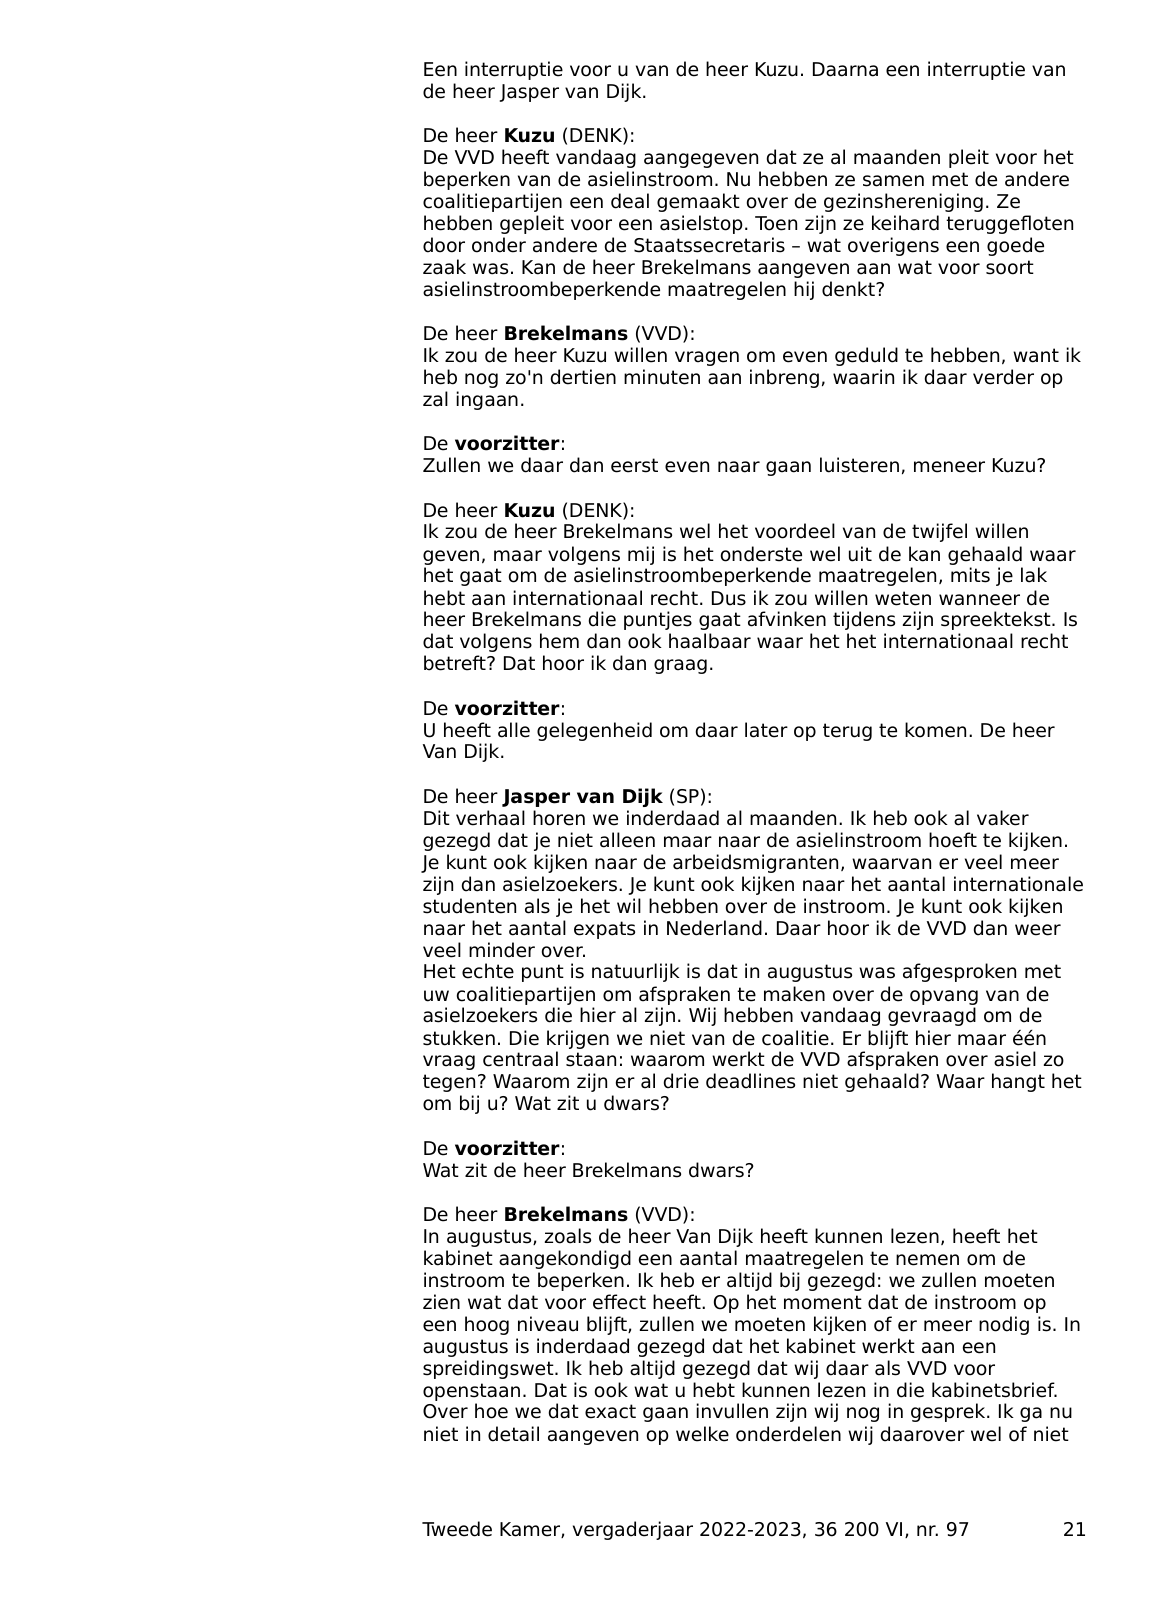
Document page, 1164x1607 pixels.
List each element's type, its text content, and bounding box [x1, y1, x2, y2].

text De heer Brekelmans (VVD): [422, 323, 1087, 345]
text De heer Jasper van Dijk (SP): [422, 786, 1087, 808]
text De voorzitter: [422, 697, 1087, 719]
text Wat zit de heer Brekelmans dwars? [422, 1159, 1087, 1181]
text De heer Kuzu (DENK): [422, 499, 1087, 521]
text In augustus, zoals de heer Van Dijk heeft kunnen lezen, heeft het kabinet aangekondigd een aantal maatregelen te nemen om de instroom te beperken. Ik heb er altijd bij gezegd: we zullen moeten zien wat dat voor effect heeft. Op het moment dat de instroom op een hoog niveau blijft, zullen we moeten kijken of er meer nodig is. In augustus is inderdaad gezegd dat het kabinet werkt aan een spreidingswet. Ik heb altijd gezegd dat wij daar als VVD voor openstaan. Dat is ook wat u hebt kunnen lezen in die kabinetsbrief. Over hoe we dat exact gaan invullen zijn wij nog in gesprek. Ik ga nu niet in detail aangeven op welke onderdelen wij daarover wel of niet [422, 1226, 1087, 1445]
text Een interruptie voor u van de heer Kuzu. Daarna een interruptie van de heer Jasper van Dijk. [422, 59, 1087, 103]
text De voorzitter: [422, 1137, 1087, 1159]
text De VVD heeft vandaag aangegeven dat ze al maanden pleit voor het beperken van de asielinstroom. Nu hebben ze samen met de andere coalitiepartijen een deal gemaakt over de gezinshereniging. Ze hebben gepleit voor een asielstop. Toen zijn ze keihard teruggefloten door onder andere de Staatssecretaris – wat overigens een goede zaak was. Kan de heer Brekelmans aangeven aan wat voor soort asielinstroombeperkende maatregelen hij denkt? [422, 147, 1087, 301]
text De heer Brekelmans (VVD): [422, 1204, 1087, 1226]
text U heeft alle gelegenheid om daar later op terug te komen. De heer Van Dijk. [422, 719, 1087, 763]
text Dit verhaal horen we inderdaad al maanden. Ik heb ook al vaker gezegd dat je niet alleen maar naar de asielinstroom hoeft te kijken. Je kunt ook kijken naar de arbeidsmigranten, waarvan er veel meer zijn dan asielzoekers. Je kunt ook kijken naar het aantal internationale studenten als je het wil hebben over de instroom. Je kunt ook kijken naar het aantal expats in Nederland. Daar hoor ik de VVD dan weer veel minder over. [422, 808, 1087, 961]
text Ik zou de heer Brekelmans wel het voordeel van de twijfel willen geven, maar volgens mij is het onderste wel uit de kan gehaald waar het gaat om de asielinstroombeperkende maatregelen, mits je lak hebt aan internationaal recht. Dus ik zou willen weten wanneer de heer Brekelmans die puntjes gaat afvinken tijdens zijn spreektekst. Is dat volgens hem dan ook haalbaar waar het het internationaal recht betreft? Dat hoor ik dan graag. [422, 521, 1087, 675]
text Het echte punt is natuurlijk is dat in augustus was afgesproken met uw coalitiepartijen om afspraken te maken over de opvang van de asielzoekers die hier al zijn. Wij hebben vandaag gevraagd om de stukken. Die krijgen we niet van de coalitie. Er blijft hier maar één vraag centraal staan: waarom werkt de VVD afspraken over asiel zo tegen? Waarom zijn er al drie deadlines niet gehaald? Waar hangt het om bij u? Wat zit u dwars? [422, 961, 1087, 1115]
text De heer Kuzu (DENK): [422, 125, 1087, 147]
text Ik zou de heer Kuzu willen vragen om even geduld te hebben, want ik heb nog zo'n dertien minuten aan inbreng, waarin ik daar verder op zal ingaan. [422, 345, 1087, 411]
text Zullen we daar dan eerst even naar gaan luisteren, meneer Kuzu? [422, 455, 1087, 477]
text De voorzitter: [422, 433, 1087, 455]
